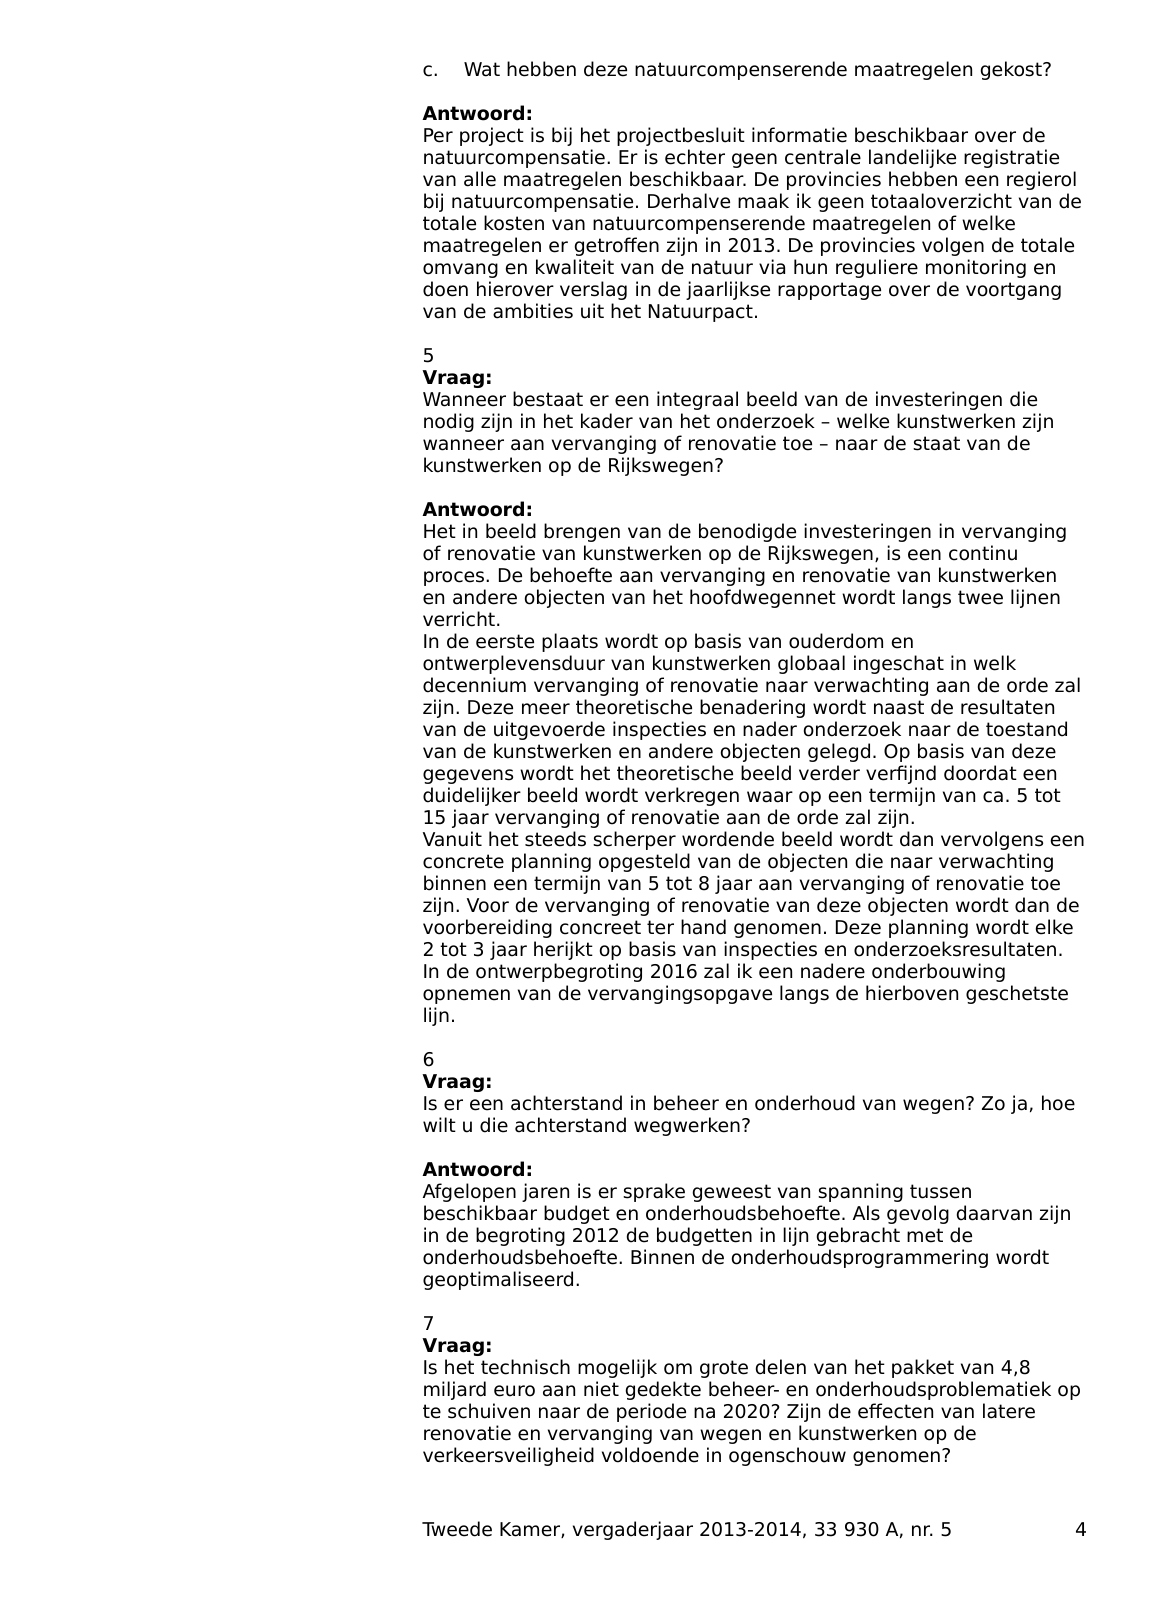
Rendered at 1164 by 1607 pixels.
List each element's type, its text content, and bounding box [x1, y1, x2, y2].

text 7 [422, 1313, 1087, 1335]
text Is het technisch mogelijk om grote delen van het pakket van 4,8 miljard euro aan niet gedekte beheer- en onderhoudsproblematiek op te schuiven naar de periode na 2020? Zijn de effecten van latere renovatie en vervanging van wegen en kunstwerken op de verkeersveiligheid voldoende in ogenschouw genomen? [422, 1357, 1087, 1467]
text Antwoord: [422, 499, 1087, 521]
text 5 [422, 345, 1087, 367]
text c. Wat hebben deze natuurcompenserende maatregelen gekost? [422, 59, 1087, 81]
text Is er een achterstand in beheer en onderhoud van wegen? Zo ja, hoe wilt u die achterstand wegwerken? [422, 1093, 1087, 1137]
text Antwoord: [422, 103, 1087, 125]
text Vanuit het steeds scherper wordende beeld wordt dan vervolgens een concrete planning opgesteld van de objecten die naar verwachting binnen een termijn van 5 tot 8 jaar aan vervanging of renovatie toe zijn. Voor de vervanging of renovatie van deze objecten wordt dan de voorbereiding concreet ter hand genomen. Deze planning wordt elke 2 tot 3 jaar herijkt op basis van inspecties en onderzoeksresultaten. In de ontwerpbegroting 2016 zal ik een nadere onderbouwing opnemen van de vervangingsopgave langs de hierboven geschetste lijn. [422, 829, 1087, 1027]
text In de eerste plaats wordt op basis van ouderdom en ontwerplevensduur van kunstwerken globaal ingeschat in welk decennium vervanging of renovatie naar verwachting aan de orde zal zijn. Deze meer theoretische benadering wordt naast de resultaten van de uitgevoerde inspecties en nader onderzoek naar de toestand van de kunstwerken en andere objecten gelegd. Op basis van deze gegevens wordt het theoretische beeld verder verfijnd doordat een duidelijker beeld wordt verkregen waar op een termijn van ca. 5 tot 15 jaar vervanging of renovatie aan de orde zal zijn. [422, 631, 1087, 829]
text Antwoord: [422, 1159, 1087, 1181]
text 6 [422, 1049, 1087, 1071]
text Wanneer bestaat er een integraal beeld van de investeringen die nodig zijn in het kader van het onderzoek – welke kunstwerken zijn wanneer aan vervanging of renovatie toe – naar de staat van de kunstwerken op de Rijkswegen? [422, 389, 1087, 477]
text Per project is bij het projectbesluit informatie beschikbaar over de natuurcompensatie. Er is echter geen centrale landelijke registratie van alle maatregelen beschikbaar. De provincies hebben een regierol bij natuurcompensatie. Derhalve maak ik geen totaaloverzicht van de totale kosten van natuurcompenserende maatregelen of welke maatregelen er getroffen zijn in 2013. De provincies volgen de totale omvang en kwaliteit van de natuur via hun reguliere monitoring en doen hierover verslag in de jaarlijkse rapportage over de voortgang van de ambities uit het Natuurpact. [422, 125, 1087, 323]
text Vraag: [422, 367, 1087, 389]
text Vraag: [422, 1335, 1087, 1357]
text Het in beeld brengen van de benodigde investeringen in vervanging of renovatie van kunstwerken op de Rijkswegen, is een continu proces. De behoefte aan vervanging en renovatie van kunstwerken en andere objecten van het hoofdwegennet wordt langs twee lijnen verricht. [422, 521, 1087, 631]
text Vraag: [422, 1071, 1087, 1093]
text Afgelopen jaren is er sprake geweest van spanning tussen beschikbaar budget en onderhoudsbehoefte. Als gevolg daarvan zijn in de begroting 2012 de budgetten in lijn gebracht met de onderhoudsbehoefte. Binnen de onderhoudsprogrammering wordt geoptimaliseerd. [422, 1181, 1087, 1291]
